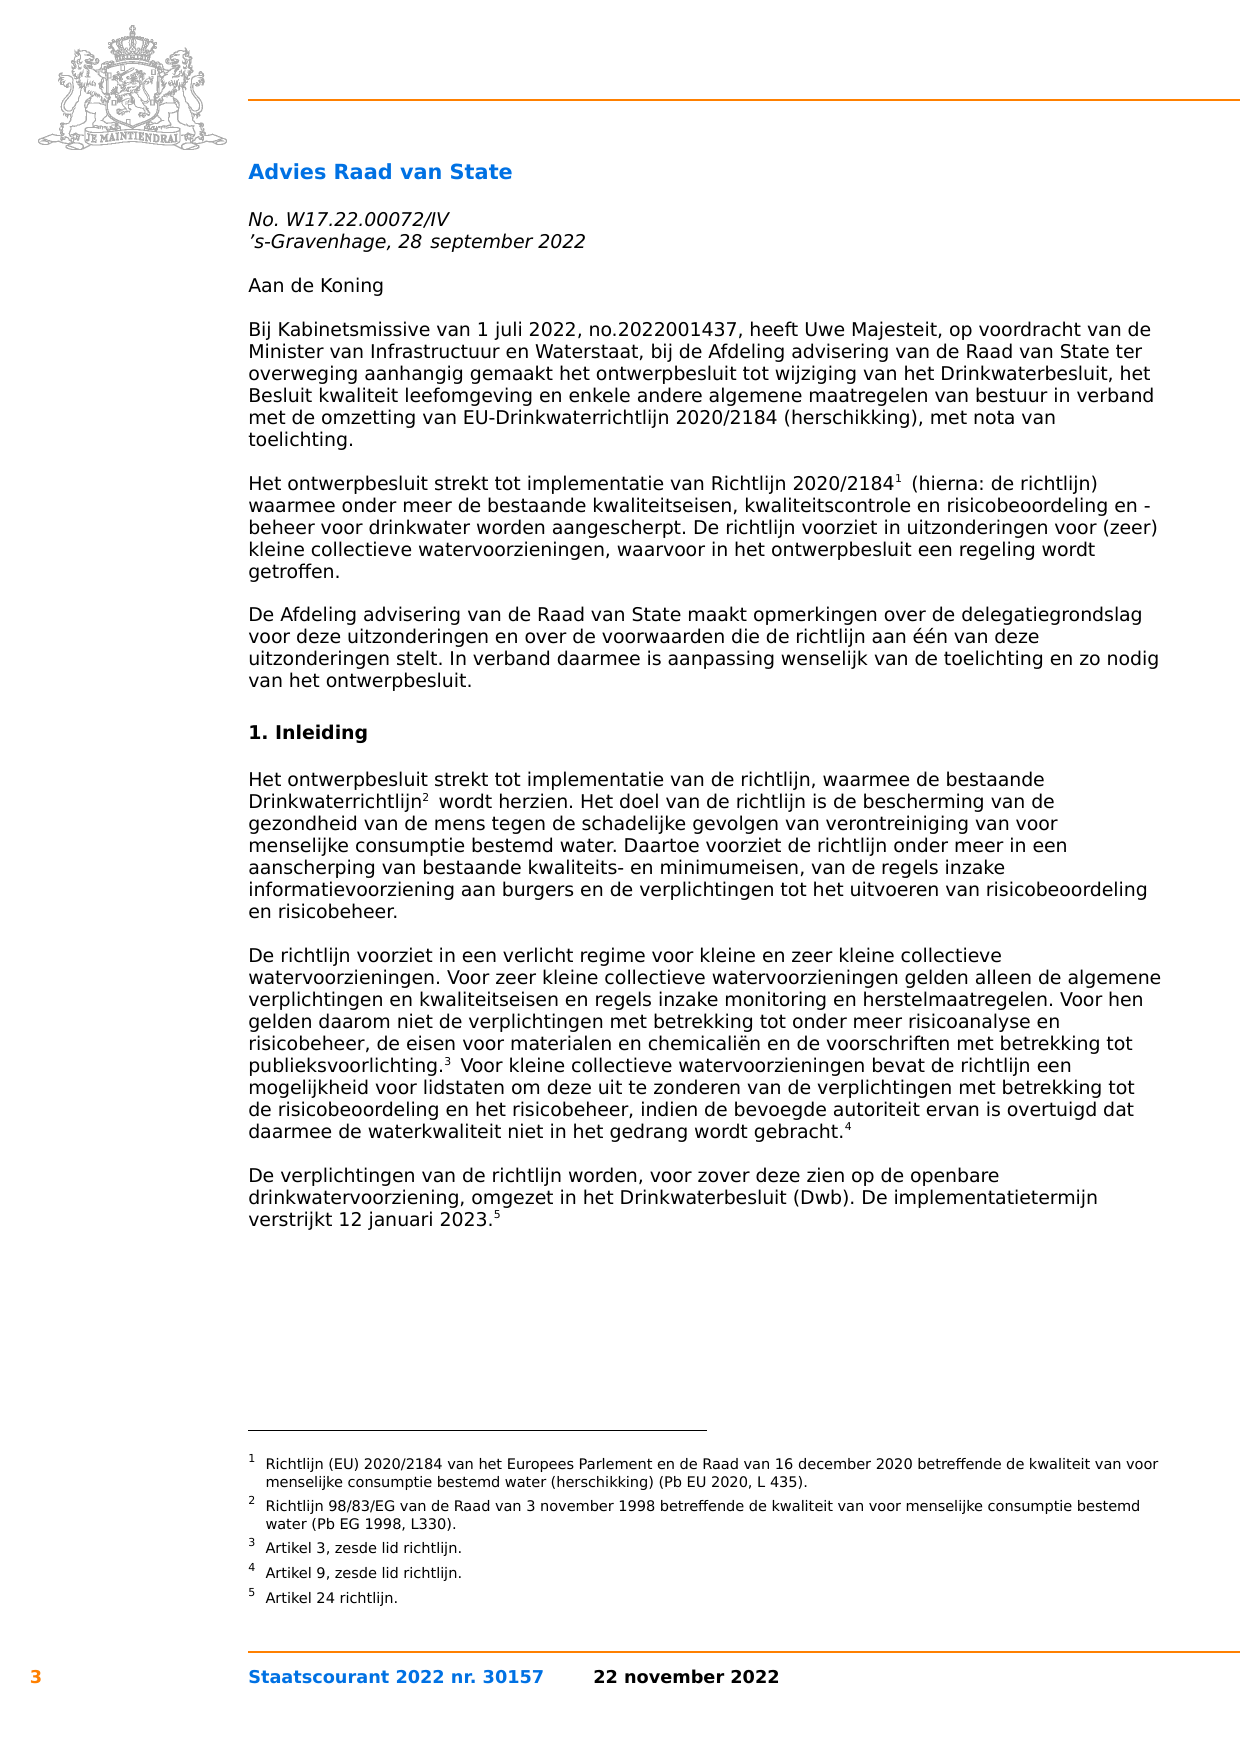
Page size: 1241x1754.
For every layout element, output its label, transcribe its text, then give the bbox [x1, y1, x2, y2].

text Het ontwerpbesluit strekt tot implementatie van Richtlijn 2020/2184 (hierna: de richtlijn) waarmee onder meer de bestaande kwaliteitseisen, kwaliteitscontrole en risicobeoordeling en -beheer voor drinkwater worden aangescherpt. De richtlijn voorziet in uitzonderingen voor (zeer) kleine collectieve watervoorzieningen, waarvoor in het ontwerpbesluit een regeling wordt getroffen. [248, 473, 1163, 582]
picture [38, 25, 227, 150]
text Artikel 3, zesde lid richtlijn. [248, 1536, 1163, 1558]
text Bij Kabinetsmissive van 1 juli 2022, no.2022001437, heeft Uwe Majesteit, op voordracht van de Minister van Infrastructuur en Waterstaat, bij de Afdeling advisering van de Raad van State ter overweging aanhangig gemaakt het ontwerpbesluit tot wijziging van het Drinkwaterbesluit, het Besluit kwaliteit leefomgeving en enkele andere algemene maatregelen van bestuur in verband met de omzetting van EU-Drinkwaterrichtlijn 2020/2184 (herschikking), met nota van toelichting. [248, 319, 1163, 451]
subtitle 1. Inleiding [248, 722, 1163, 744]
text Het ontwerpbesluit strekt tot implementatie van de richtlijn, waarmee de bestaande Drinkwaterrichtlijn wordt herzien. Het doel van de richtlijn is de bescherming van de gezondheid van de mens tegen de schadelijke gevolgen van verontreiniging van voor menselijke consumptie bestemd water. Daartoe voorziet de richtlijn onder meer in een aanscherping van bestaande kwaliteits- en minimumeisen, van de regels inzake informatievoorziening aan burgers en de verplichtingen tot het uitvoeren van risicobeoordeling en risicobeheer. [248, 769, 1163, 923]
text Richtlijn 98/83/EG van de Raad van 3 november 1998 betreffende de kwaliteit van voor menselijke consumptie bestemd water (Pb EG 1998, L330). [248, 1494, 1163, 1533]
subtitle Advies Raad van State [248, 160, 1163, 184]
text Artikel 24 richtlijn. [248, 1586, 1163, 1608]
text De Afdeling advisering van de Raad van State maakt opmerkingen over de delegatiegrondslag voor deze uitzonderingen en over de voorwaarden die de richtlijn aan één van deze uitzonderingen stelt. In verband daarmee is aanpassing wenselijk van de toelichting en zo nodig van het ontwerpbesluit. [248, 604, 1163, 692]
text De richtlijn voorziet in een verlicht regime voor kleine en zeer kleine collectieve watervoorzieningen. Voor zeer kleine collectieve watervoorzieningen gelden alleen de algemene verplichtingen en kwaliteitseisen en regels inzake monitoring en herstelmaatregelen. Voor hen gelden daarom niet de verplichtingen met betrekking tot onder meer risicoanalyse en risicobeheer, de eisen voor materialen en chemicaliën en de voorschriften met betrekking tot publieksvoorlichting. Voor kleine collectieve watervoorzieningen bevat de richtlijn een mogelijkheid voor lidstaten om deze uit te zonderen van de verplichtingen met betrekking tot de risicobeoordeling en het risicobeheer, indien de bevoegde autoriteit ervan is overtuigd dat daarmee de waterkwaliteit niet in het gedrang wordt gebracht. [248, 945, 1163, 1143]
text Aan de Koning [248, 275, 1163, 297]
text De verplichtingen van de richtlijn worden, voor zover deze zien op de openbare drinkwatervoorziening, omgezet in het Drinkwaterbesluit (Dwb). De implementatietermijn verstrijkt 12 januari 2023. [248, 1165, 1163, 1231]
text No. W17.22.00072/IV [248, 209, 1163, 231]
text ’s-Gravenhage, 28 september 2022 [248, 231, 1163, 253]
text Richtlijn (EU) 2020/2184 van het Europees Parlement en de Raad van 16 december 2020 betreffende de kwaliteit van voor menselijke consumptie bestemd water (herschikking) (Pb EU 2020, L 435). [248, 1452, 1163, 1491]
text Artikel 9, zesde lid richtlijn. [248, 1561, 1163, 1583]
